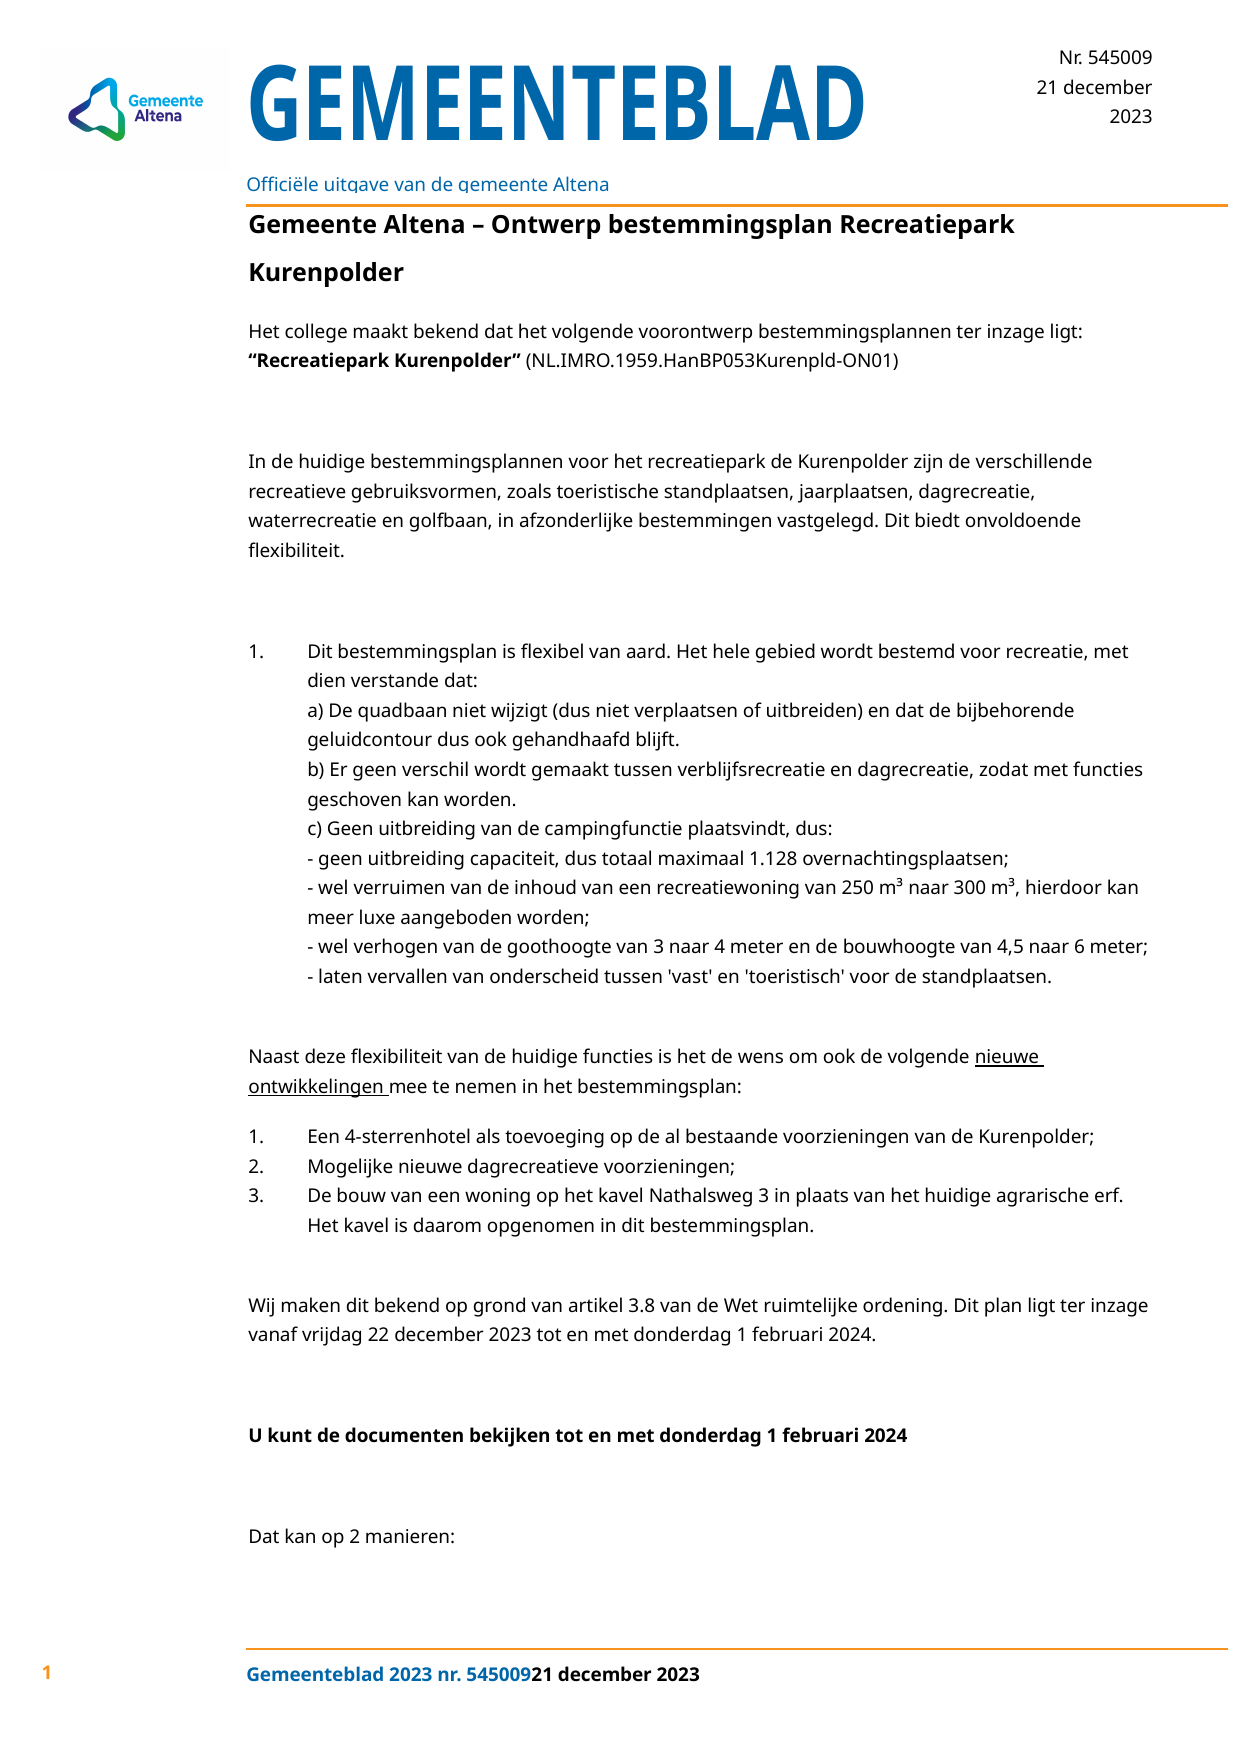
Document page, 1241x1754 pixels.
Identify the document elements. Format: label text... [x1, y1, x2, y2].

text Gemeente Altena – Ontwerp bestemmingsplan Recreatiepark Kurenpolder [248, 207, 1152, 288]
list - geen uitbreiding capaciteit, dus totaal maximaal 1.128 overnachtingsplaatsen; [248, 845, 1152, 871]
list Mogelijke nieuwe dagrecreatieve voorzieningen; [248, 1153, 1152, 1179]
list Een 4-sterrenhotel als toevoeging op de al bestaande voorzieningen van de Kurenpolder; [248, 1123, 1152, 1149]
list a) De quadbaan niet wijzigt (dus niet verplaatsen of uitbreiden) en dat de bijbehorende geluidcontour dus ook gehandhaafd blijft. [248, 697, 1152, 752]
text Het college maakt bekend dat het volgende voorontwerp bestemmingsplannen ter inzage ligt: “Recreatiepark Kurenpolder” (NL.IMRO.1959.HanBP053Kurenpld-ON01) [248, 318, 1152, 373]
list - wel verhogen van de goothoogte van 3 naar 4 meter en de bouwhoogte van 4,5 naar 6 meter; [248, 934, 1152, 959]
list De bouw van een woning op het kavel Nathalsweg 3 in plaats van het huidige agrarische erf. Het kavel is daarom opgenomen in dit bestemmingsplan. [248, 1182, 1152, 1238]
text In de huidige bestemmingsplannen voor het recreatiepark de Kurenpolder zijn de verschillende recreatieve gebruiksvormen, zoals toeristische standplaatsen, jaarplaatsen, dagrecreatie, waterrecreatie en golfbaan, in afzonderlijke bestemmingen vastgelegd. Dit biedt onvoldoende flexibiliteit. [248, 448, 1152, 563]
list - laten vervallen van onderscheid tussen 'vast' en 'toeristisch' voor de standplaatsen. [248, 963, 1152, 989]
picture [41, 47, 231, 172]
text U kunt de documenten bekijken tot en met donderdag 1 februari 2024 [248, 1422, 1152, 1448]
text Wij maken dit bekend op grond van artikel 3.8 van de Wet ruimtelijke ordening. Dit plan ligt ter inzage vanaf vrijdag 22 december 2023 tot en met donderdag 1 februari 2024. [248, 1292, 1152, 1347]
list b) Er geen verschil wordt gemaakt tussen verblijfsrecreatie en dagrecreatie, zodat met functies geschoven kan worden. [248, 756, 1152, 812]
list Dit bestemmingsplan is flexibel van aard. Het hele gebied wordt bestemd voor recreatie, met dien verstande dat: [248, 638, 1152, 693]
text Naast deze flexibiliteit van de huidige functies is het de wens om ook de volgende nieuwe ontwikkelingen mee te nemen in het bestemmingsplan: [248, 1043, 1152, 1099]
list - wel verruimen van de inhoud van een recreatiewoning van 250 m³ naar 300 m³, hierdoor kan meer luxe aangeboden worden; [248, 874, 1152, 930]
list c) Geen uitbreiding van de campingfunctie plaatsvindt, dus: [248, 815, 1152, 841]
text Dat kan op 2 manieren: [248, 1523, 1152, 1549]
